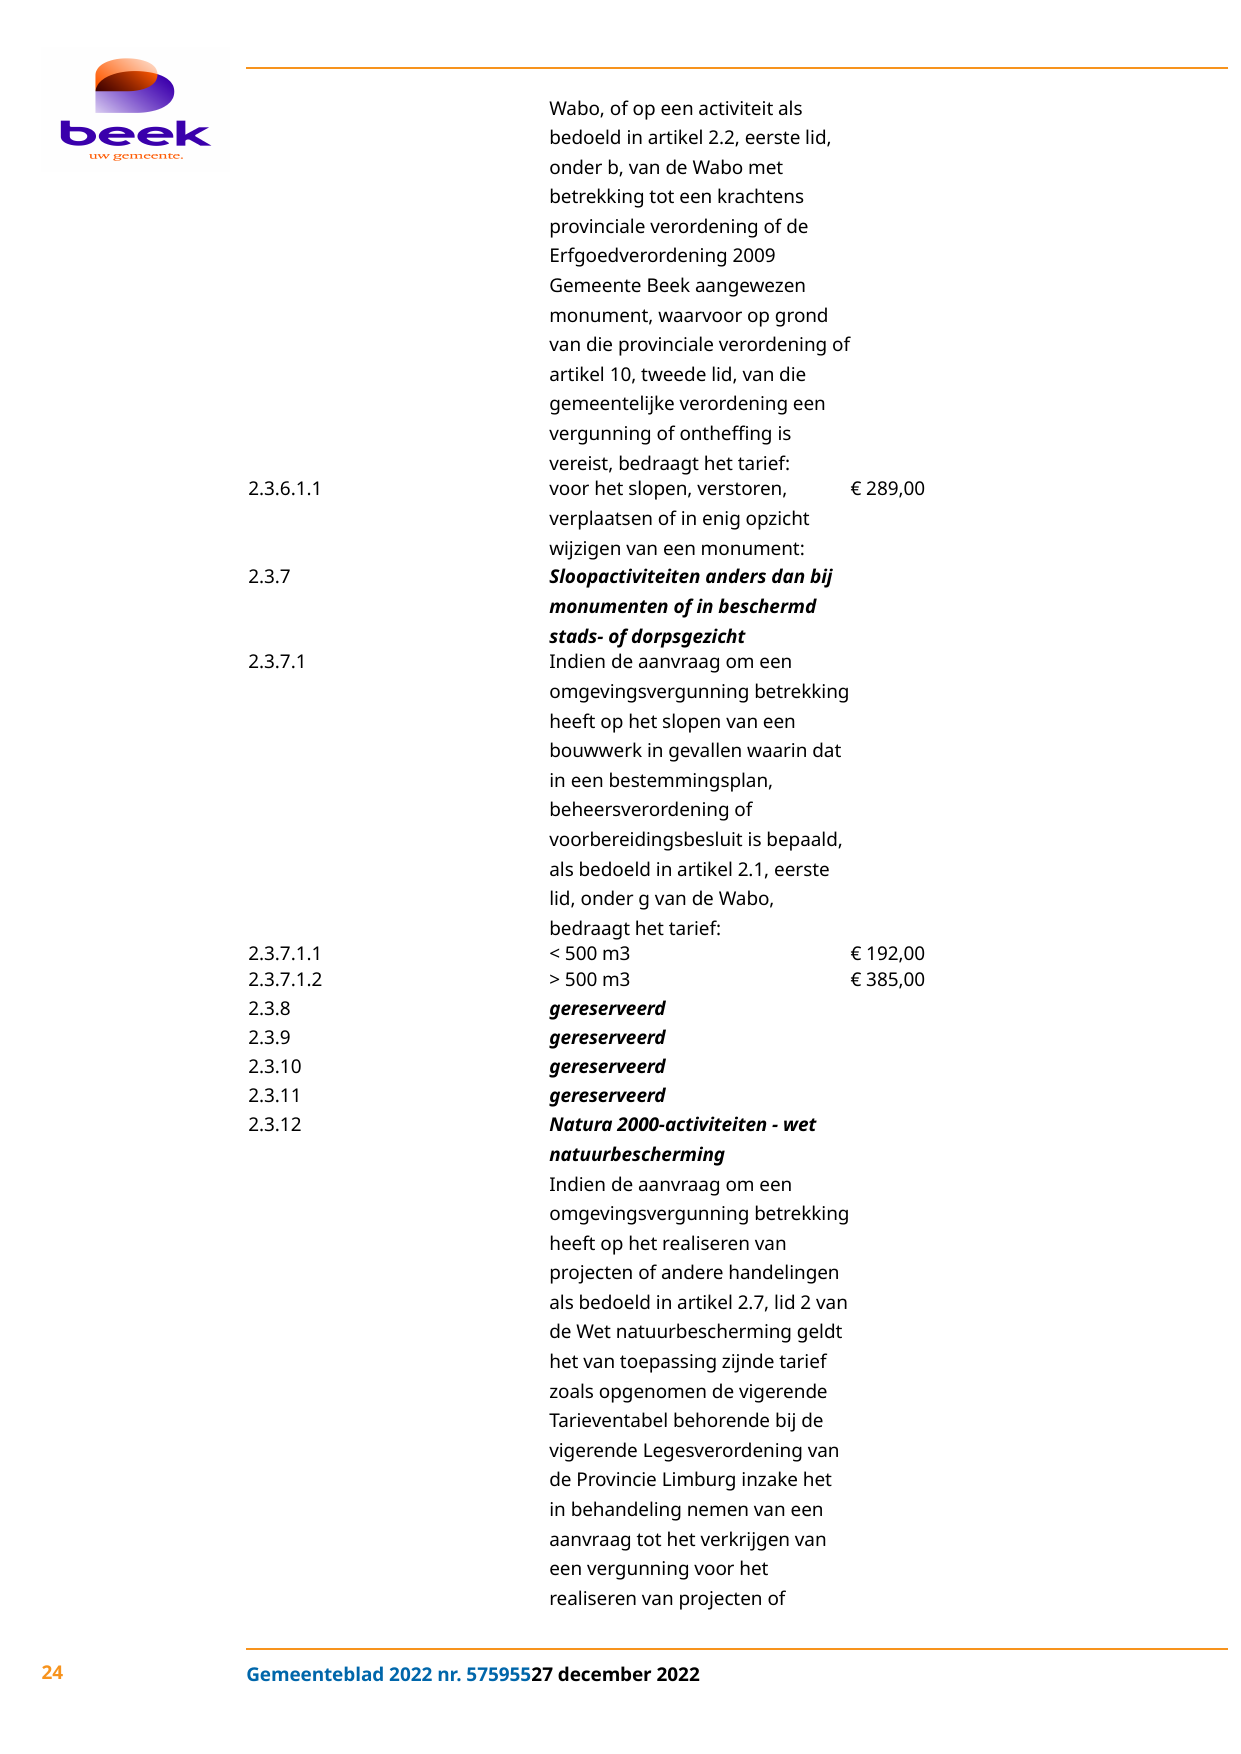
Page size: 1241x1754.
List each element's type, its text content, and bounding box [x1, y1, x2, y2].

table_header [850, 1083, 1152, 1108]
table_cell 2.3.6.1.1 [248, 476, 549, 560]
picture [41, 47, 231, 172]
table_cell 2.3.7.1.2 [248, 966, 549, 992]
table_header 2.3.10 [248, 1054, 549, 1079]
table_header gereserveerd [549, 995, 850, 1021]
table_header gereserveerd [549, 1025, 850, 1050]
table_cell [850, 95, 1152, 476]
table_header [850, 995, 1152, 1021]
table_cell € 192,00 [850, 941, 1152, 966]
table_cell € 289,00 [850, 476, 1152, 560]
table_cell Indien de aanvraag om een omgevingsvergunning betrekking heeft op het slopen van een bouwwerk in gevallen waarin dat in een bestemmingsplan, beheersverordening of voorbereidingsbesluit is bepaald, als bedoeld in artikel 2.1, eerste lid, onder g van de Wabo, bedraagt het tarief: [549, 649, 850, 941]
table_header 2.3.11 [248, 1083, 549, 1108]
table_cell < 500 m3 [549, 941, 850, 966]
table_header 2.3.12 [248, 1112, 549, 1611]
table_cell € 385,00 [850, 966, 1152, 992]
table_header Natura 2000-activiteiten - wet natuurbescherming Indien de aanvraag om een omgevingsvergunning betrekking heeft op het realiseren van projecten of andere handelingen als bedoeld in artikel 2.7, lid 2 van de Wet natuurbescherming geldt het van toepassing zijnde tarief zoals opgenomen de vigerende Tarieventabel behorende bij de vigerende Legesverordening van de Provincie Limburg inzake het in behandeling nemen van een aanvraag tot het verkrijgen van een vergunning voor het realiseren van projecten of [549, 1112, 850, 1611]
table_header 2.3.7 [248, 564, 549, 649]
table_cell voor het slopen, verstoren, verplaatsen of in enig opzicht wijzigen van een monument: [549, 476, 850, 560]
table_cell Wabo, of op een activiteit als bedoeld in artikel 2.2, eerste lid, onder b, van de Wabo met betrekking tot een krachtens provinciale verordening of de Erfgoedverordening 2009 Gemeente Beek aangewezen monument, waarvoor op grond van die provinciale verordening of artikel 10, tweede lid, van die gemeentelijke verordening een vergunning of ontheffing is vereist, bedraagt het tarief: [549, 95, 850, 476]
table_header [850, 1054, 1152, 1079]
table_cell 2.3.7.1.1 [248, 941, 549, 966]
table_cell > 500 m3 [549, 966, 850, 992]
table_header 2.3.9 [248, 1025, 549, 1050]
table_header [850, 1112, 1152, 1611]
table_cell [248, 95, 549, 476]
table_header [850, 564, 1152, 649]
table_cell 2.3.7.1 [248, 649, 549, 941]
table_header gereserveerd [549, 1054, 850, 1079]
table_header [850, 1025, 1152, 1050]
table_header 2.3.8 [248, 995, 549, 1021]
table_cell [850, 649, 1152, 941]
table_header Sloopactiviteiten anders dan bij monumenten of in beschermd stads- of dorpsgezicht [549, 564, 850, 649]
table_header gereserveerd [549, 1083, 850, 1108]
